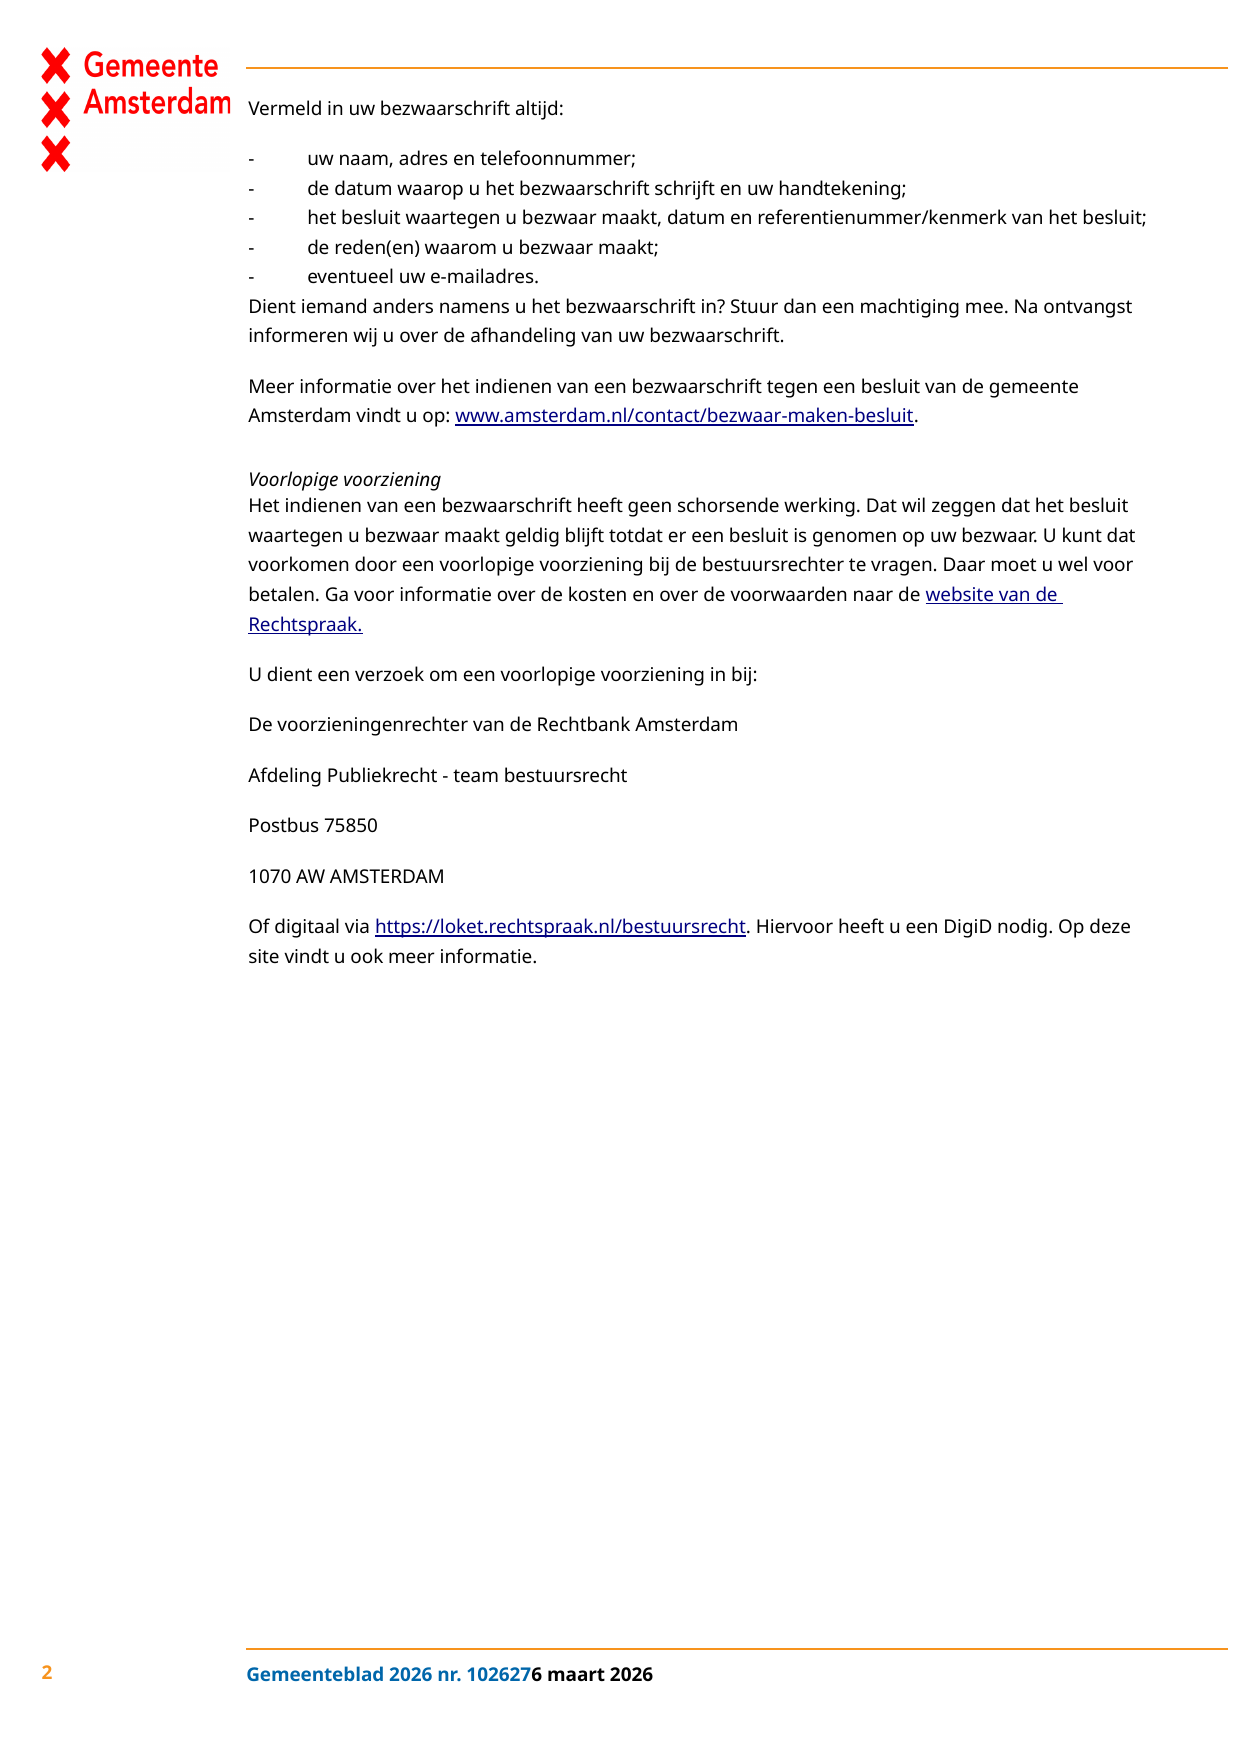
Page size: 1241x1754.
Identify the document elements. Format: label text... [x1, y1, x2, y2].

text Dient iemand anders namens u het bezwaarschrift in? Stuur dan een machtiging mee. Na ontvangst informeren wij u over de afhandeling van uw bezwaarschrift. [248, 293, 1152, 348]
list de reden(en) waarom u bezwaar maakt; [248, 234, 1152, 260]
list eventueel uw e-mailadres. [248, 263, 1152, 289]
text Vermeld in uw bezwaarschrift altijd: [248, 95, 1152, 121]
text Het indienen van een bezwaarschrift heeft geen schorsende werking. Dat wil zeggen dat het besluit waartegen u bezwaar maakt geldig blijft totdat er een besluit is genomen op uw bezwaar. U kunt dat voorkomen door een voorlopige voorziening bij de bestuursrechter te vragen. Daar moet u wel voor betalen. Ga voor informatie over de kosten en over de voorwaarden naar de website van de Rechtspraak. [248, 492, 1152, 636]
list de datum waarop u het bezwaarschrift schrijft en uw handtekening; [248, 175, 1152, 201]
list uw naam, adres en telefoonnummer; [248, 145, 1152, 171]
text Meer informatie over het indienen van een bezwaarschrift tegen een besluit van de gemeente Amsterdam vindt u op: www.amsterdam.nl/contact/bezwaar-maken-besluit. [248, 373, 1152, 428]
text De voorzieningenrechter van de Rechtbank Amsterdam [248, 712, 1152, 737]
text U dient een verzoek om een voorlopige voorziening in bij: [248, 661, 1152, 687]
text Postbus 75850 [248, 812, 1152, 838]
text Of digitaal via https://loket.rechtspraak.nl/bestuursrecht. Hiervoor heeft u een DigiD nodig. Op deze site vindt u ook meer informatie. [248, 913, 1152, 968]
list het besluit waartegen u bezwaar maakt, datum en referentienummer/kenmerk van het besluit; [248, 204, 1152, 230]
text 1070 AW AMSTERDAM [248, 863, 1152, 888]
text Voorlopige voorziening [248, 467, 1152, 492]
text Afdeling Publiekrecht - team bestuursrecht [248, 762, 1152, 788]
picture [41, 47, 231, 172]
